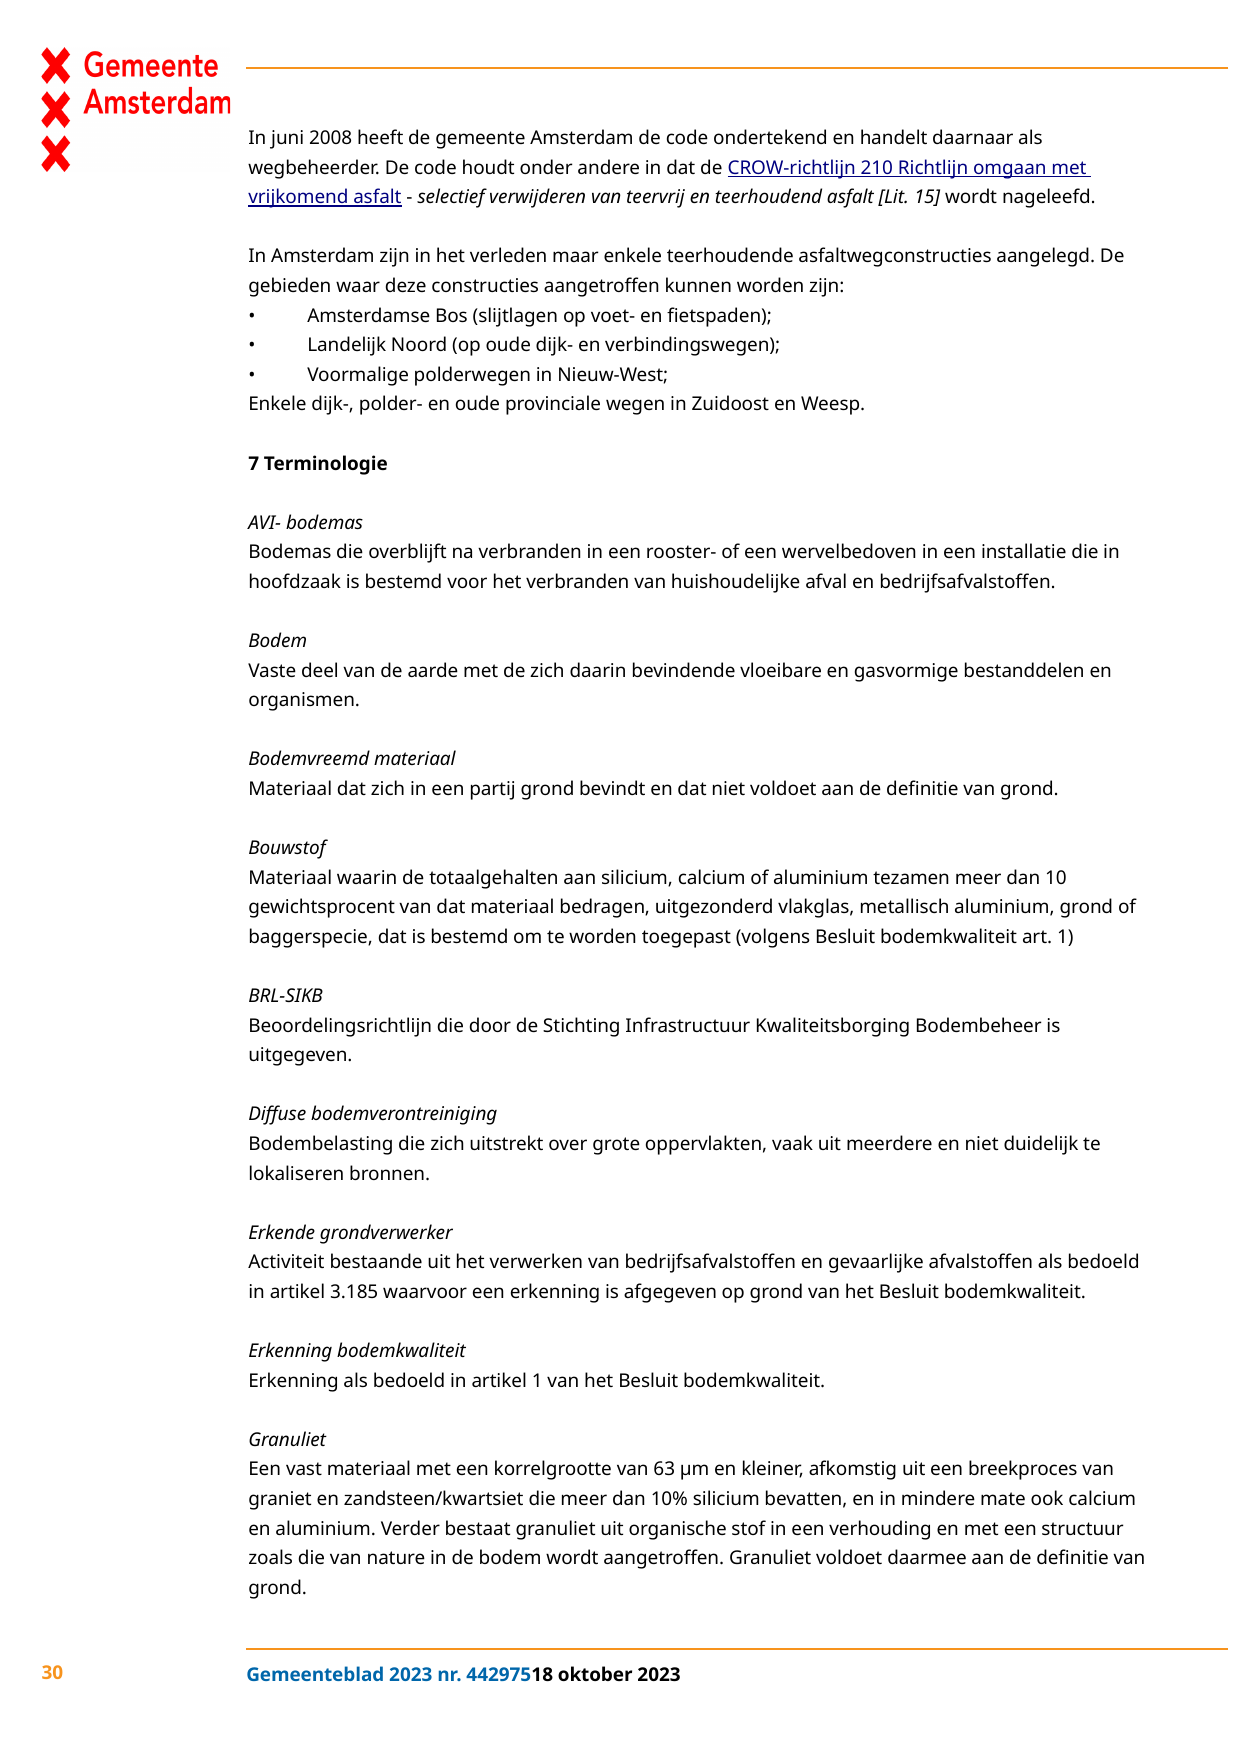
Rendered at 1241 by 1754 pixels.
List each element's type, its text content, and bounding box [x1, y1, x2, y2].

text Activiteit bestaande uit het verwerken van bedrijfsafvalstoffen en gevaarlijke afvalstoffen als bedoeld in artikel 3.185 waarvoor een erkenning is afgegeven op grond van het Besluit bodemkwaliteit. [248, 1248, 1152, 1304]
text Bouwstof [248, 834, 1152, 860]
text Erkenning bodemkwaliteit [248, 1337, 1152, 1363]
list Amsterdamse Bos (slijtlagen op voet- en fietspaden); [248, 302, 1152, 328]
text In juni 2008 heeft de gemeente Amsterdam de code ondertekend en handelt daarnaar als wegbeheerder. De code houdt onder andere in dat de CROW-richtlijn 210 Richtlijn omgaan met vrijkomend asfalt - selectief verwijderen van teervrij en teerhoudend asfalt [Lit. 15] wordt nageleefd. [248, 124, 1152, 209]
text AVI- bodemas [248, 509, 1152, 535]
text Bodembelasting die zich uitstrekt over grote oppervlakten, vaak uit meerdere en niet duidelijk te lokaliseren bronnen. [248, 1130, 1152, 1186]
text Beoordelingsrichtlijn die door de Stichting Infrastructuur Kwaliteitsborging Bodembeheer is uitgegeven. [248, 1012, 1152, 1067]
list Voormalige polderwegen in Nieuw-West; [248, 361, 1152, 387]
text Een vast materiaal met een korrelgrootte van 63 µm en kleiner, afkomstig uit een breekproces van graniet en zandsteen/kwartsiet die meer dan 10% silicium bevatten, en in mindere mate ook calcium en aluminium. Verder bestaat granuliet uit organische stof in een verhouding en met een structuur zoals die van nature in de bodem wordt aangetroffen. Granuliet voldoet daarmee aan de definitie van grond. [248, 1456, 1152, 1600]
text Bodemas die overblijft na verbranden in een rooster- of een wervelbedoven in een installatie die in hoofdzaak is bestemd voor het verbranden van huishoudelijke afval en bedrijfsafvalstoffen. [248, 538, 1152, 594]
text Bodem [248, 627, 1152, 653]
list Landelijk Noord (op oude dijk- en verbindingswegen); [248, 331, 1152, 357]
text 7 Terminologie [248, 450, 1152, 476]
text Granuliet [248, 1426, 1152, 1452]
text BRL-SIKB [248, 982, 1152, 1008]
text Enkele dijk-, polder- en oude provinciale wegen in Zuidoost en Weesp. [248, 391, 1152, 416]
text Erkende grondverwerker [248, 1219, 1152, 1245]
picture [41, 47, 231, 172]
text In Amsterdam zijn in het verleden maar enkele teerhoudende asfaltwegconstructies aangelegd. De gebieden waar deze constructies aangetroffen kunnen worden zijn: [248, 243, 1152, 298]
text Erkenning als bedoeld in artikel 1 van het Besluit bodemkwaliteit. [248, 1367, 1152, 1393]
text Materiaal waarin de totaalgehalten aan silicium, calcium of aluminium tezamen meer dan 10 gewichtsprocent van dat materiaal bedragen, uitgezonderd vlakglas, metallisch aluminium, grond of baggerspecie, dat is bestemd om te worden toegepast (volgens Besluit bodemkwaliteit art. 1) [248, 864, 1152, 949]
text Materiaal dat zich in een partij grond bevindt en dat niet voldoet aan de definitie van grond. [248, 775, 1152, 801]
text Diffuse bodemverontreiniging [248, 1101, 1152, 1126]
text Bodemvreemd materiaal [248, 746, 1152, 771]
text Vaste deel van de aarde met de zich daarin bevindende vloeibare en gasvormige bestanddelen en organismen. [248, 657, 1152, 712]
